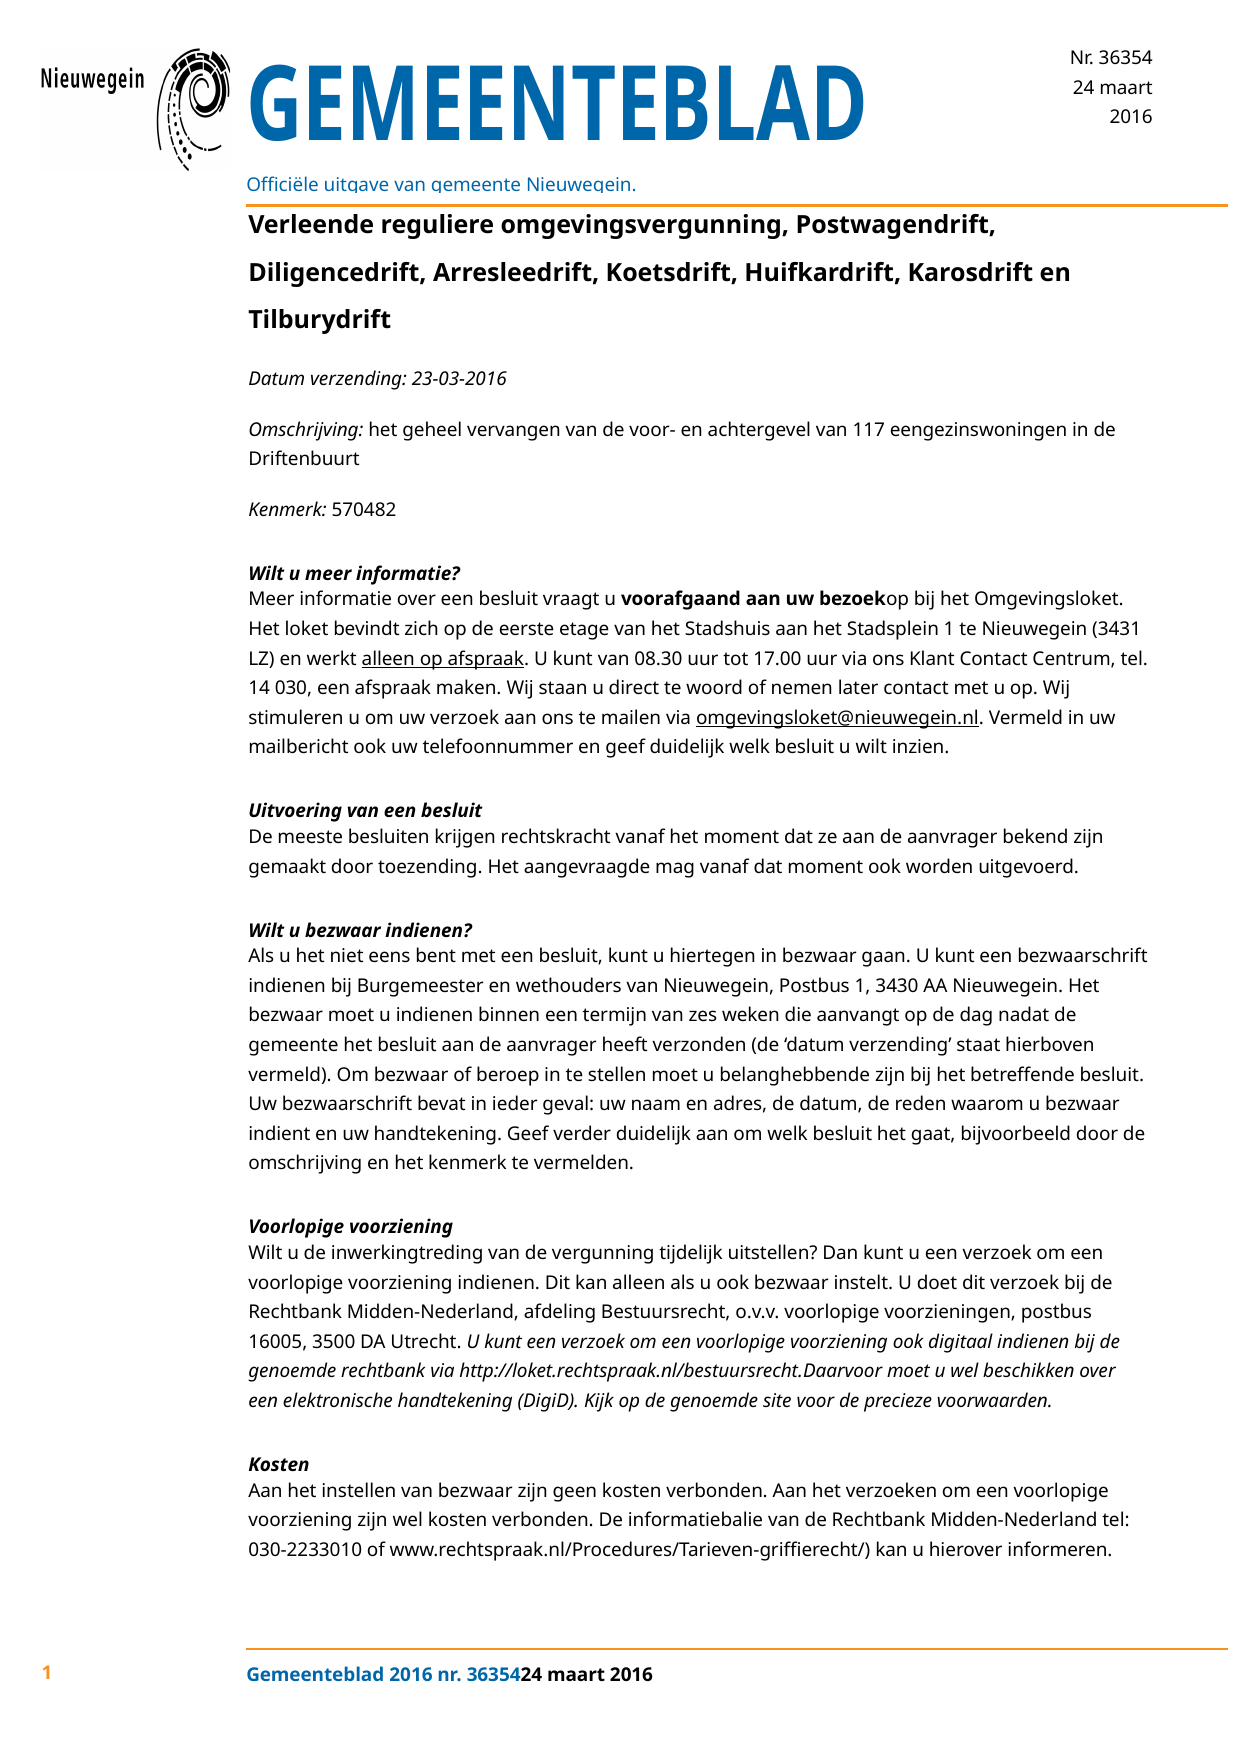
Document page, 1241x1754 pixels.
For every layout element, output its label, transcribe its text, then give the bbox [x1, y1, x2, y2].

text Uitvoering van een besluit [248, 797, 1152, 823]
text Meer informatie over een besluit vraagt u voorafgaand aan uw bezoekop bij het Omgevingsloket. Het loket bevindt zich op de eerste etage van het Stadshuis aan het Stadsplein 1 te Nieuwegein (3431 LZ) en werkt alleen op afspraak. U kunt van 08.30 uur tot 17.00 uur via ons Klant Contact Centrum, tel. 14 030, een afspraak maken. Wij staan u direct te woord of nemen later contact met u op. Wij stimuleren u om uw verzoek aan ons te mailen via omgevingsloket@nieuwegein.nl. Vermeld in uw mailbericht ook uw telefoonnummer en geef duidelijk welk besluit u wilt inzien. [248, 586, 1152, 759]
text Wilt u meer informatie? [248, 560, 1152, 586]
text Wilt u de inwerkingtreding van de vergunning tijdelijk uitstellen? Dan kunt u een verzoek om een voorlopige voorziening indienen. Dit kan alleen als u ook bezwaar instelt. U doet dit verzoek bij de Rechtbank Midden-Nederland, afdeling Bestuursrecht, o.v.v. voorlopige voorzieningen, postbus 16005, 3500 DA Utrecht. U kunt een verzoek om een voorlopige voorziening ook digitaal indienen bij de genoemde rechtbank via http://loket.rechtspraak.nl/bestuursrecht.Daarvoor moet u wel beschikken over een elektronische handtekening (DigiD). Kijk op de genoemde site voor de precieze voorwaarden. [248, 1239, 1152, 1413]
text Als u het niet eens bent met een besluit, kunt u hiertegen in bezwaar gaan. U kunt een bezwaarschrift indienen bij Burgemeester en wethouders van Nieuwegein, Postbus 1, 3430 AA Nieuwegein. Het bezwaar moet u indienen binnen een termijn van zes weken die aanvangt op de dag nadat de gemeente het besluit aan de aanvrager heeft verzonden (de ‘datum verzending’ staat hierboven vermeld). Om bezwaar of beroep in te stellen moet u belanghebbende zijn bij het betreffende besluit. Uw bezwaarschrift bevat in ieder geval: uw naam en adres, de datum, de reden waarom u bezwaar indient en uw handtekening. Geef verder duidelijk aan om welk besluit het gaat, bijvoorbeeld door de omschrijving en het kenmerk te vermelden. [248, 942, 1152, 1175]
text Verleende reguliere omgevingsvergunning, Postwagendrift, Diligencedrift, Arresleedrift, Koetsdrift, Huifkardrift, Karosdrift en Tilburydrift [248, 207, 1152, 336]
text Aan het instellen van bezwaar zijn geen kosten verbonden. Aan het verzoeken om een voorlopige voorziening zijn wel kosten verbonden. De informatiebalie van de Rechtbank Midden-Nederland tel: 030-2233010 of www.rechtspraak.nl/Procedures/Tarieven-griffierecht/) kan u hierover informeren. [248, 1477, 1152, 1562]
text Wilt u bezwaar indienen? [248, 917, 1152, 942]
picture [41, 47, 231, 172]
text De meeste besluiten krijgen rechtskracht vanaf het moment dat ze aan de aanvrager bekend zijn gemaakt door toezending. Het aangevraagde mag vanaf dat moment ook worden uitgevoerd. [248, 823, 1152, 878]
text Datum verzending: 23-03-2016 [248, 366, 1152, 391]
text Voorlopige voorziening [248, 1213, 1152, 1239]
text Kosten [248, 1451, 1152, 1477]
text Omschrijving: het geheel vervangen van de voor- en achtergevel van 117 eengezinswoningen in de Driftenbuurt [248, 416, 1152, 471]
text Kenmerk: 570482 [248, 496, 1152, 522]
